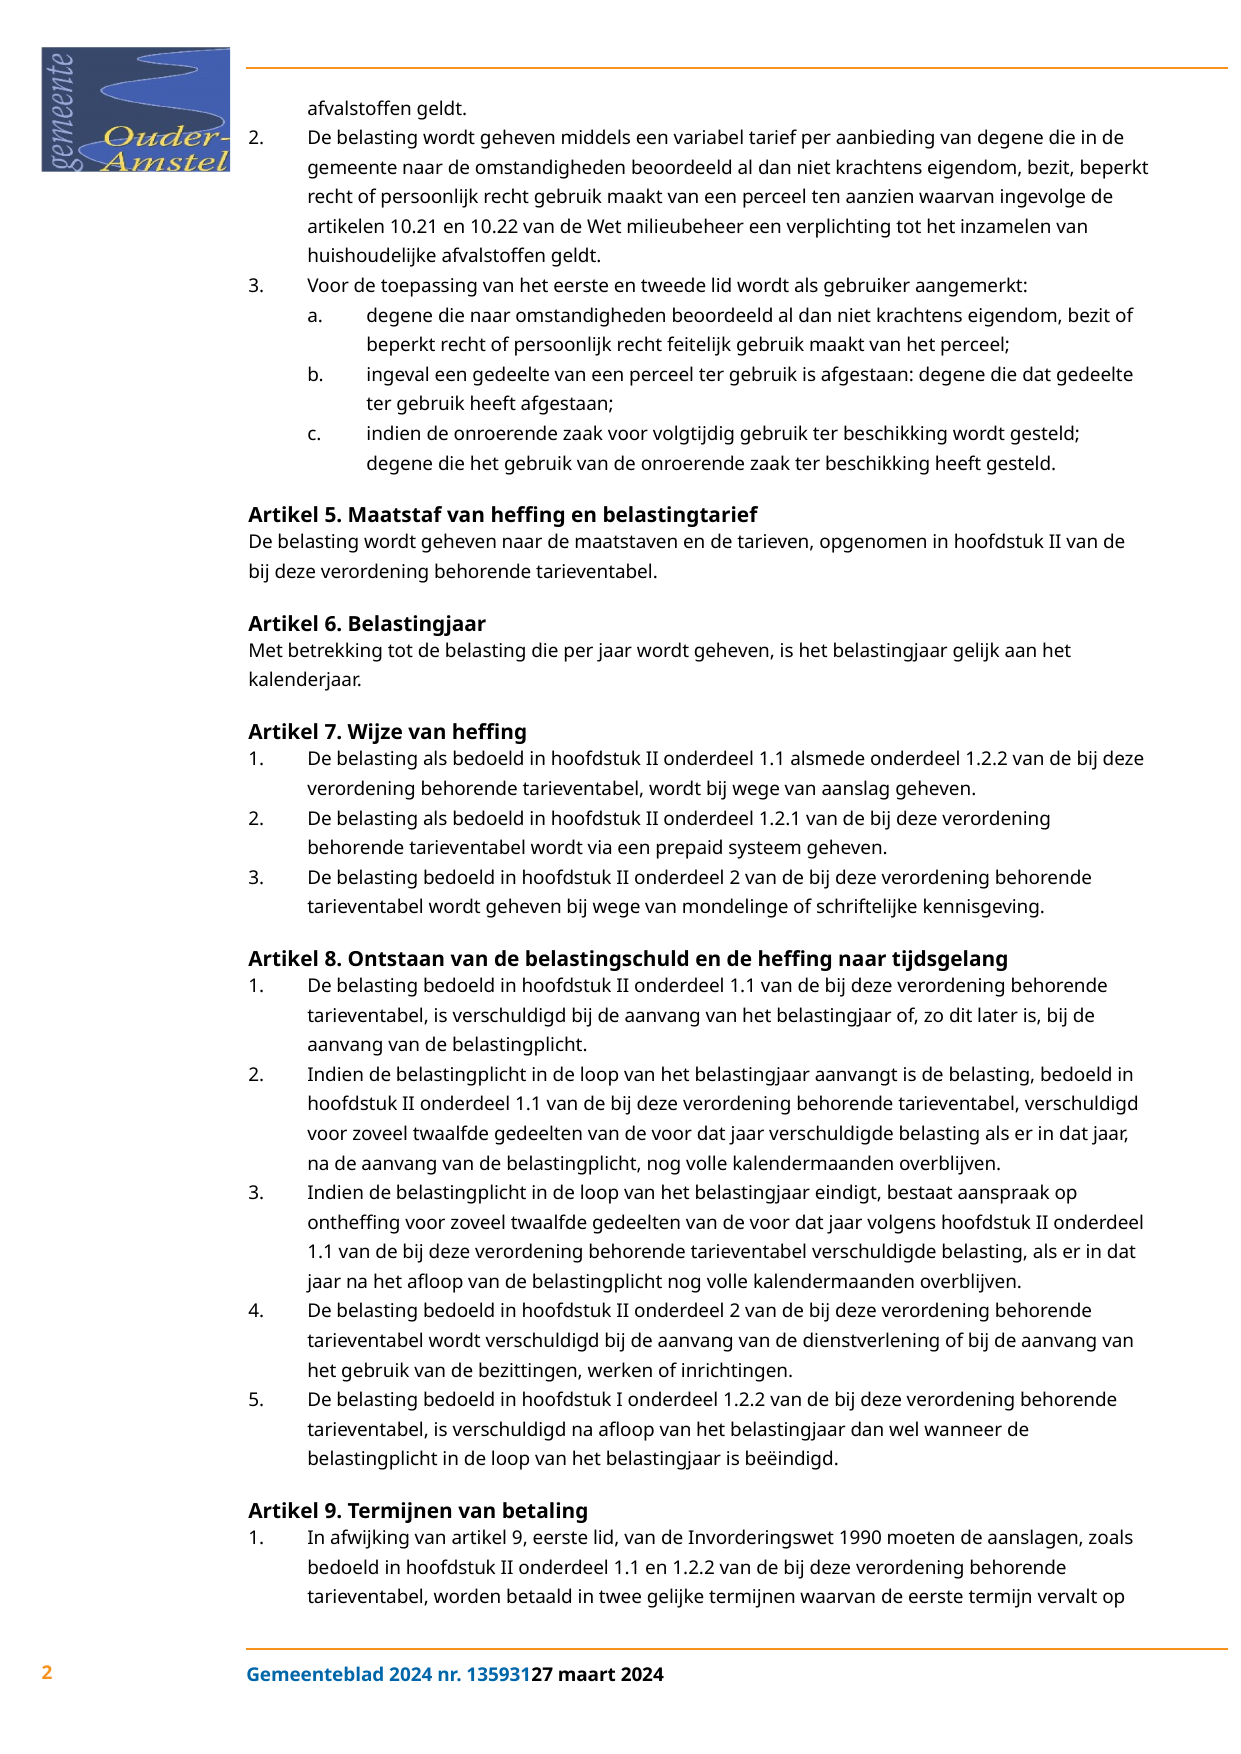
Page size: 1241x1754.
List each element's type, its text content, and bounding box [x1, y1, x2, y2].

list indien de onroerende zaak voor volgtijdig gebruik ter beschikking wordt gesteld; degene die het gebruik van de onroerende zaak ter beschikking heeft gesteld. [307, 420, 1152, 476]
list afvalstoffen geldt. [248, 95, 1152, 121]
text Artikel 7. Wijze van heffing [248, 717, 1152, 746]
list Indien de belastingplicht in de loop van het belastingjaar eindigt, bestaat aanspraak op ontheffing voor zoveel twaalfde gedeelten van de voor dat jaar volgens hoofdstuk II onderdeel 1.1 van de bij deze verordening behorende tarieventabel verschuldigde belasting, als er in dat jaar na het afloop van de belastingplicht nog volle kalendermaanden overblijven. [248, 1179, 1152, 1294]
list De belasting bedoeld in hoofdstuk II onderdeel 2 van de bij deze verordening behorende tarieventabel wordt geheven bij wege van mondelinge of schriftelijke kennisgeving. [248, 864, 1152, 919]
list De belasting bedoeld in hoofdstuk II onderdeel 1.1 van de bij deze verordening behorende tarieventabel, is verschuldigd bij de aanvang van het belastingjaar of, zo dit later is, bij de aanvang van de belastingplicht. [248, 972, 1152, 1057]
list In afwijking van artikel 9, eerste lid, van de Invorderingswet 1990 moeten de aanslagen, zoals bedoeld in hoofdstuk II onderdeel 1.1 en 1.2.2 van de bij deze verordening behorende tarieventabel, worden betaald in twee gelijke termijnen waarvan de eerste termijn vervalt op [248, 1524, 1152, 1609]
list degene die naar omstandigheden beoordeeld al dan niet krachtens eigendom, bezit of beperkt recht of persoonlijk recht feitelijk gebruik maakt van het perceel; [307, 302, 1152, 357]
list Voor de toepassing van het eerste en tweede lid wordt als gebruiker aangemerkt: [248, 272, 1152, 298]
picture [41, 47, 231, 172]
text Met betrekking tot de belasting die per jaar wordt geheven, is het belastingjaar gelijk aan het kalenderjaar. [248, 637, 1152, 692]
text De belasting wordt geheven naar de maatstaven en de tarieven, opgenomen in hoofdstuk II van de bij deze verordening behorende tarieventabel. [248, 529, 1152, 584]
list Indien de belastingplicht in de loop van het belastingjaar aanvangt is de belasting, bedoeld in hoofdstuk II onderdeel 1.1 van de bij deze verordening behorende tarieventabel, verschuldigd voor zoveel twaalfde gedeelten van de voor dat jaar verschuldigde belasting als er in dat jaar, na de aanvang van de belastingplicht, nog volle kalendermaanden overblijven. [248, 1061, 1152, 1176]
list De belasting wordt geheven middels een variabel tarief per aanbieding van degene die in de gemeente naar de omstandigheden beoordeeld al dan niet krachtens eigendom, bezit, beperkt recht of persoonlijk recht gebruik maakt van een perceel ten aanzien waarvan ingevolge de artikelen 10.21 en 10.22 van de Wet milieubeheer een verplichting tot het inzamelen van huishoudelijke afvalstoffen geldt. [248, 124, 1152, 268]
text Artikel 9. Termijnen van betaling [248, 1496, 1152, 1524]
list De belasting als bedoeld in hoofdstuk II onderdeel 1.1 alsmede onderdeel 1.2.2 van de bij deze verordening behorende tarieventabel, wordt bij wege van aanslag geheven. [248, 746, 1152, 801]
list De belasting bedoeld in hoofdstuk I onderdeel 1.2.2 van de bij deze verordening behorende tarieventabel, is verschuldigd na afloop van het belastingjaar dan wel wanneer de belastingplicht in de loop van het belastingjaar is beëindigd. [248, 1386, 1152, 1471]
text Artikel 6. Belastingjaar [248, 609, 1152, 637]
text Artikel 5. Maatstaf van heffing en belastingtarief [248, 500, 1152, 529]
list De belasting als bedoeld in hoofdstuk II onderdeel 1.2.1 van de bij deze verordening behorende tarieventabel wordt via een prepaid systeem geheven. [248, 805, 1152, 860]
text Artikel 8. Ontstaan van de belastingschuld en de heffing naar tijdsgelang [248, 944, 1152, 972]
list ingeval een gedeelte van een perceel ter gebruik is afgestaan: degene die dat gedeelte ter gebruik heeft afgestaan; [307, 361, 1152, 416]
list De belasting bedoeld in hoofdstuk II onderdeel 2 van de bij deze verordening behorende tarieventabel wordt verschuldigd bij de aanvang van de dienstverlening of bij de aanvang van het gebruik van de bezittingen, werken of inrichtingen. [248, 1298, 1152, 1383]
